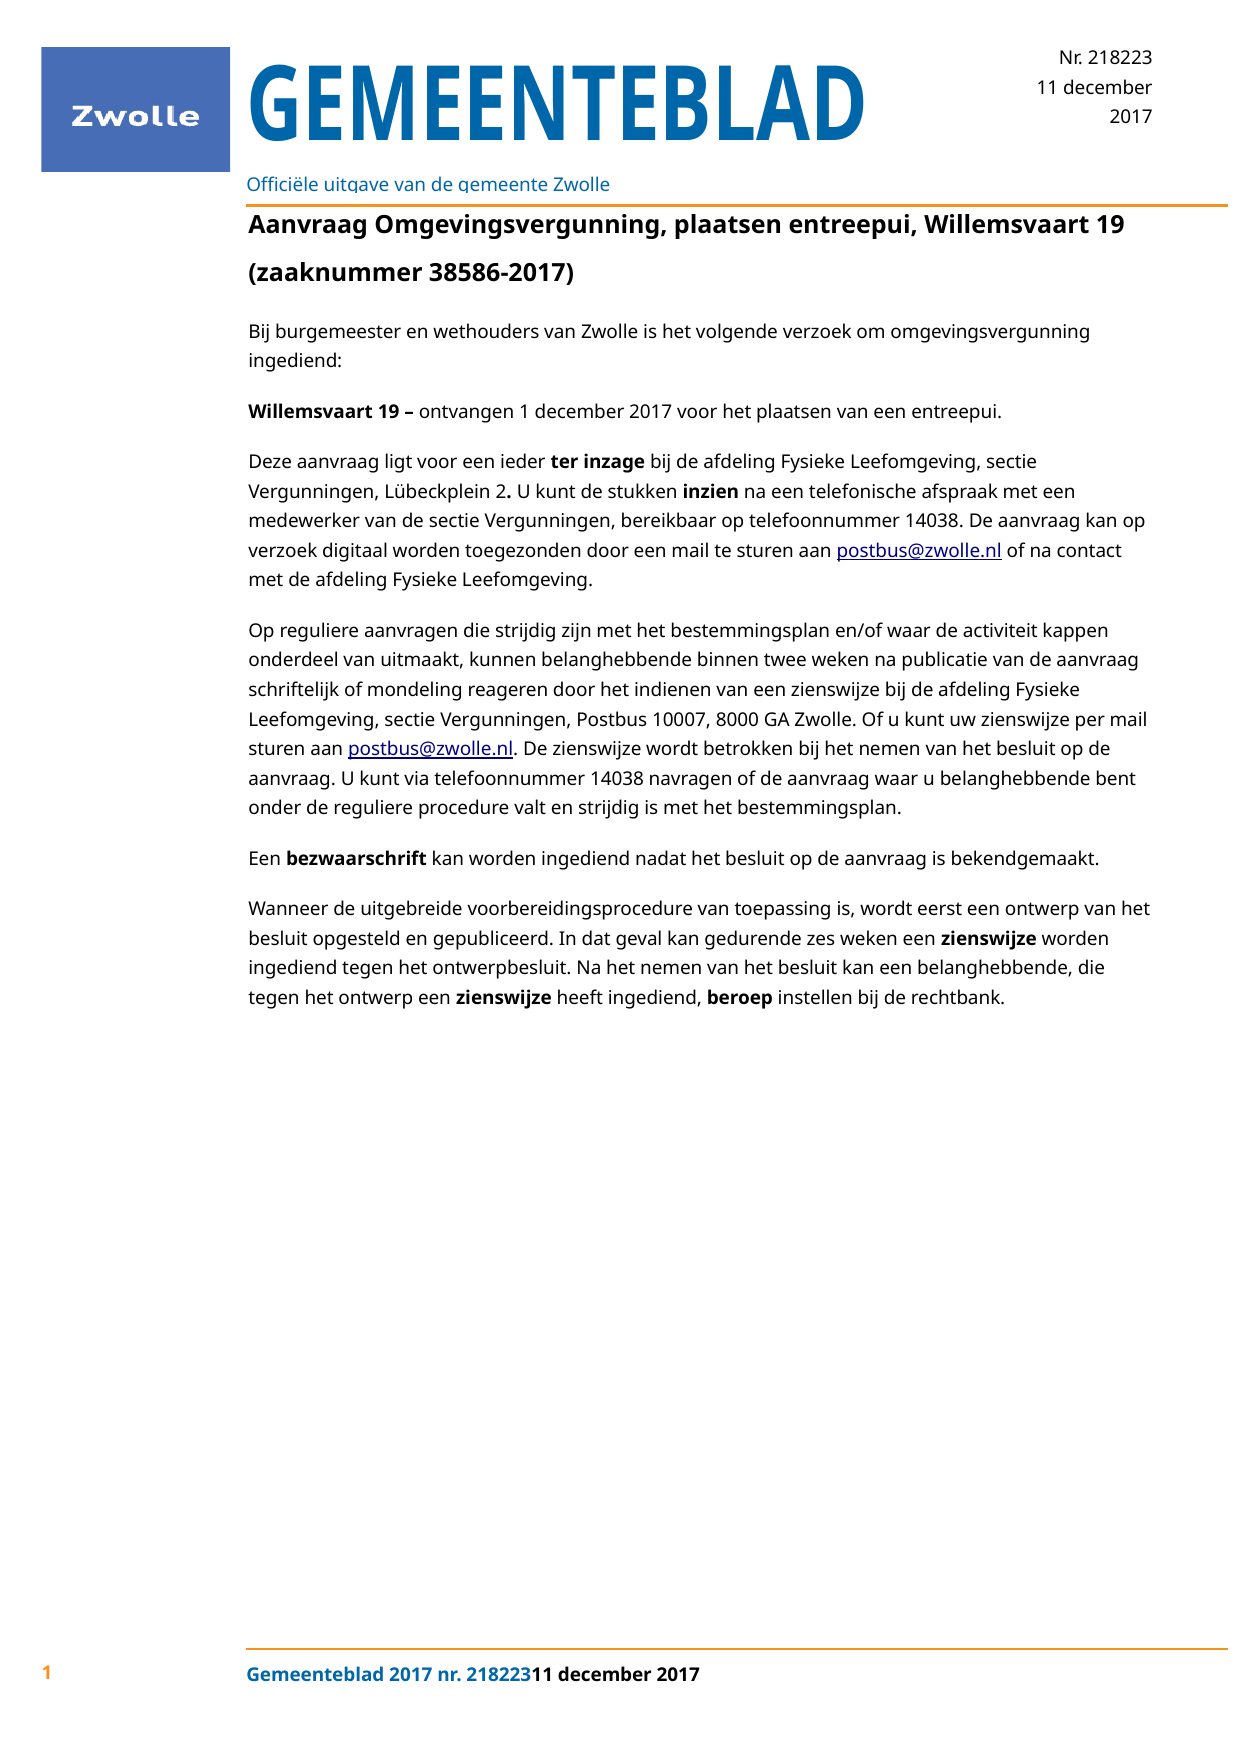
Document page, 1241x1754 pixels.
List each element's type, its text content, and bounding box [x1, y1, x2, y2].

picture [41, 47, 231, 172]
text Willemsvaart 19 – ontvangen 1 december 2017 voor het plaatsen van een entreepui. [248, 398, 1152, 424]
text Op reguliere aanvragen die strijdig zijn met het bestemmingsplan en/of waar de activiteit kappen onderdeel van uitmaakt, kunnen belanghebbende binnen twee weken na publicatie van de aanvraag schriftelijk of mondeling reageren door het indienen van een zienswijze bij de afdeling Fysieke Leefomgeving, sectie Vergunningen, Postbus 10007, 8000 GA Zwolle. Of u kunt uw zienswijze per mail sturen aan postbus@zwolle.nl. De zienswijze wordt betrokken bij het nemen van het besluit op de aanvraag. U kunt via telefoonnummer 14038 navragen of de aanvraag waar u belanghebbende bent onder de reguliere procedure valt en strijdig is met het bestemmingsplan. [248, 617, 1152, 820]
text Bij burgemeester en wethouders van Zwolle is het volgende verzoek om omgevingsvergunning ingediend: [248, 318, 1152, 373]
text Wanneer de uitgebreide voorbereidingsprocedure van toepassing is, wordt eerst een ontwerp van het besluit opgesteld en gepubliceerd. In dat geval kan gedurende zes weken een zienswijze worden ingediend tegen het ontwerpbesluit. Na het nemen van het besluit kan een belanghebbende, die tegen het ontwerp een zienswijze heeft ingediend, beroep instellen bij de rechtbank. [248, 895, 1152, 1010]
text Aanvraag Omgevingsvergunning, plaatsen entreepui, Willemsvaart 19 (zaaknummer 38586-2017) [248, 207, 1152, 288]
text Deze aanvraag ligt voor een ieder ter inzage bij de afdeling Fysieke Leefomgeving, sectie Vergunningen, Lübeckplein 2. U kunt de stukken inzien na een telefonische afspraak met een medewerker van de sectie Vergunningen, bereikbaar op telefoonnummer 14038. De aanvraag kan op verzoek digitaal worden toegezonden door een mail te sturen aan postbus@zwolle.nl of na contact met de afdeling Fysieke Leefomgeving. [248, 448, 1152, 592]
text Een bezwaarschrift kan worden ingediend nadat het besluit op de aanvraag is bekendgemaakt. [248, 845, 1152, 871]
